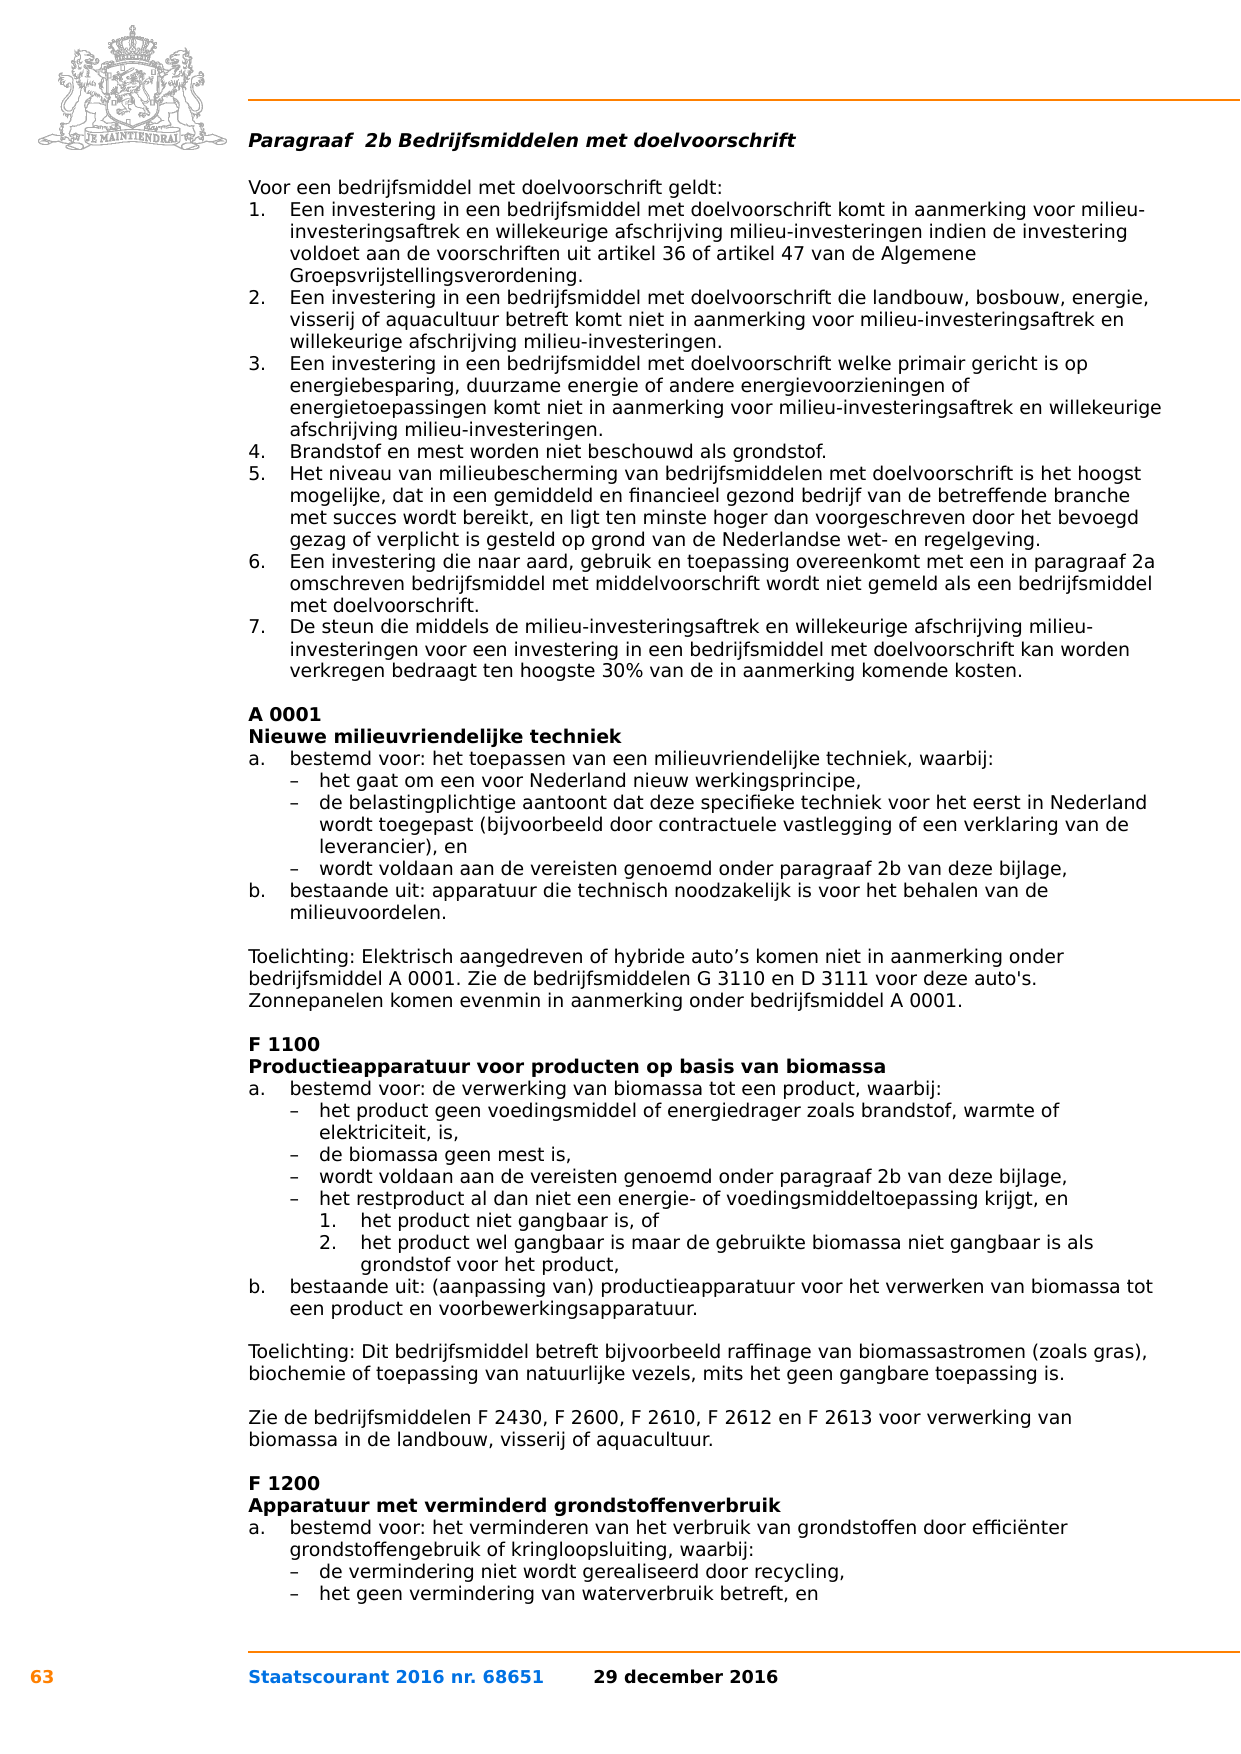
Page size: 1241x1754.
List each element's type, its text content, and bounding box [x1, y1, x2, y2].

text 2. Een investering in een bedrijfsmiddel met doelvoorschrift die landbouw, bosbouw, energie, visserij of aquacultuur betreft komt niet in aanmerking voor milieu-investeringsaftrek en willekeurige afschrijving milieu-investeringen. [248, 287, 1163, 353]
text 1. het product niet gangbaar is, of [319, 1209, 1163, 1232]
text 2. het product wel gangbaar is maar de gebruikte biomassa niet gangbaar is als grondstof voor het product, [319, 1232, 1163, 1276]
text – wordt voldaan aan de vereisten genoemd onder paragraaf 2b van deze bijlage, [289, 858, 1163, 880]
text Apparatuur met verminderd grondstoffenverbruik [248, 1495, 1163, 1517]
text a. bestemd voor: het verminderen van het verbruik van grondstoffen door efficiënter grondstoffengebruik of kringloopsluiting, waarbij: [248, 1517, 1163, 1561]
text Toelichting: Dit bedrijfsmiddel betreft bijvoorbeeld raffinage van biomassastromen (zoals gras), biochemie of toepassing van natuurlijke vezels, mits het geen gangbare toepassing is. [248, 1341, 1163, 1385]
text F 1200 [248, 1473, 1163, 1495]
text Productieapparatuur voor producten op basis van biomassa [248, 1056, 1163, 1078]
picture [38, 25, 227, 150]
text A 0001 [248, 704, 1163, 726]
text 1. Een investering in een bedrijfsmiddel met doelvoorschrift komt in aanmerking voor milieu-investeringsaftrek en willekeurige afschrijving milieu-investeringen indien de investering voldoet aan de voorschriften uit artikel 36 of artikel 47 van de Algemene Groepsvrijstellingsverordening. [248, 199, 1163, 287]
text Voor een bedrijfsmiddel met doelvoorschrift geldt: [248, 177, 1163, 199]
text Zie de bedrijfsmiddelen F 2430, F 2600, F 2610, F 2612 en F 2613 voor verwerking van biomassa in de landbouw, visserij of aquacultuur. [248, 1407, 1163, 1451]
text 7. De steun die middels de milieu-investeringsaftrek en willekeurige afschrijving milieu-investeringen voor een investering in een bedrijfsmiddel met doelvoorschrift kan worden verkregen bedraagt ten hoogste 30% van de in aanmerking komende kosten. [248, 616, 1163, 682]
text – de biomassa geen mest is, [289, 1144, 1163, 1166]
text F 1100 [248, 1034, 1163, 1056]
subtitle Paragraaf 2b Bedrijfsmiddelen met doelvoorschrift [248, 130, 1163, 152]
text Toelichting: Elektrisch aangedreven of hybride auto’s komen niet in aanmerking onder bedrijfsmiddel A 0001. Zie de bedrijfsmiddelen G 3110 en D 3111 voor deze auto's. Zonnepanelen komen evenmin in aanmerking onder bedrijfsmiddel A 0001. [248, 946, 1163, 1012]
text – wordt voldaan aan de vereisten genoemd onder paragraaf 2b van deze bijlage, [289, 1166, 1163, 1188]
text 6. Een investering die naar aard, gebruik en toepassing overeenkomt met een in paragraaf 2a omschreven bedrijfsmiddel met middelvoorschrift wordt niet gemeld als een bedrijfsmiddel met doelvoorschrift. [248, 551, 1163, 616]
text – de vermindering niet wordt gerealiseerd door recycling, [289, 1561, 1163, 1583]
text – het gaat om een voor Nederland nieuw werkingsprincipe, [289, 770, 1163, 792]
text 4. Brandstof en mest worden niet beschouwd als grondstof. [248, 441, 1163, 463]
text – de belastingplichtige aantoont dat deze specifieke techniek voor het eerst in Nederland wordt toegepast (bijvoorbeeld door contractuele vastlegging of een verklaring van de leverancier), en [289, 792, 1163, 858]
text 3. Een investering in een bedrijfsmiddel met doelvoorschrift welke primair gericht is op energiebesparing, duurzame energie of andere energievoorzieningen of energietoepassingen komt niet in aanmerking voor milieu-investeringsaftrek en willekeurige afschrijving milieu-investeringen. [248, 353, 1163, 441]
text – het product geen voedingsmiddel of energiedrager zoals brandstof, warmte of elektriciteit, is, [289, 1100, 1163, 1144]
text b. bestaande uit: (aanpassing van) productieapparatuur voor het verwerken van biomassa tot een product en voorbewerkingsapparatuur. [248, 1276, 1163, 1319]
text – het restproduct al dan niet een energie- of voedingsmiddeltoepassing krijgt, en [289, 1188, 1163, 1209]
text b. bestaande uit: apparatuur die technisch noodzakelijk is voor het behalen van de milieuvoordelen. [248, 880, 1163, 924]
text a. bestemd voor: het toepassen van een milieuvriendelijke techniek, waarbij: [248, 748, 1163, 770]
text Nieuwe milieuvriendelijke techniek [248, 726, 1163, 748]
text – het geen vermindering van waterverbruik betreft, en [289, 1583, 1163, 1605]
text a. bestemd voor: de verwerking van biomassa tot een product, waarbij: [248, 1078, 1163, 1100]
text 5. Het niveau van milieubescherming van bedrijfsmiddelen met doelvoorschrift is het hoogst mogelijke, dat in een gemiddeld en financieel gezond bedrijf van de betreffende branche met succes wordt bereikt, en ligt ten minste hoger dan voorgeschreven door het bevoegd gezag of verplicht is gesteld op grond van de Nederlandse wet- en regelgeving. [248, 463, 1163, 551]
